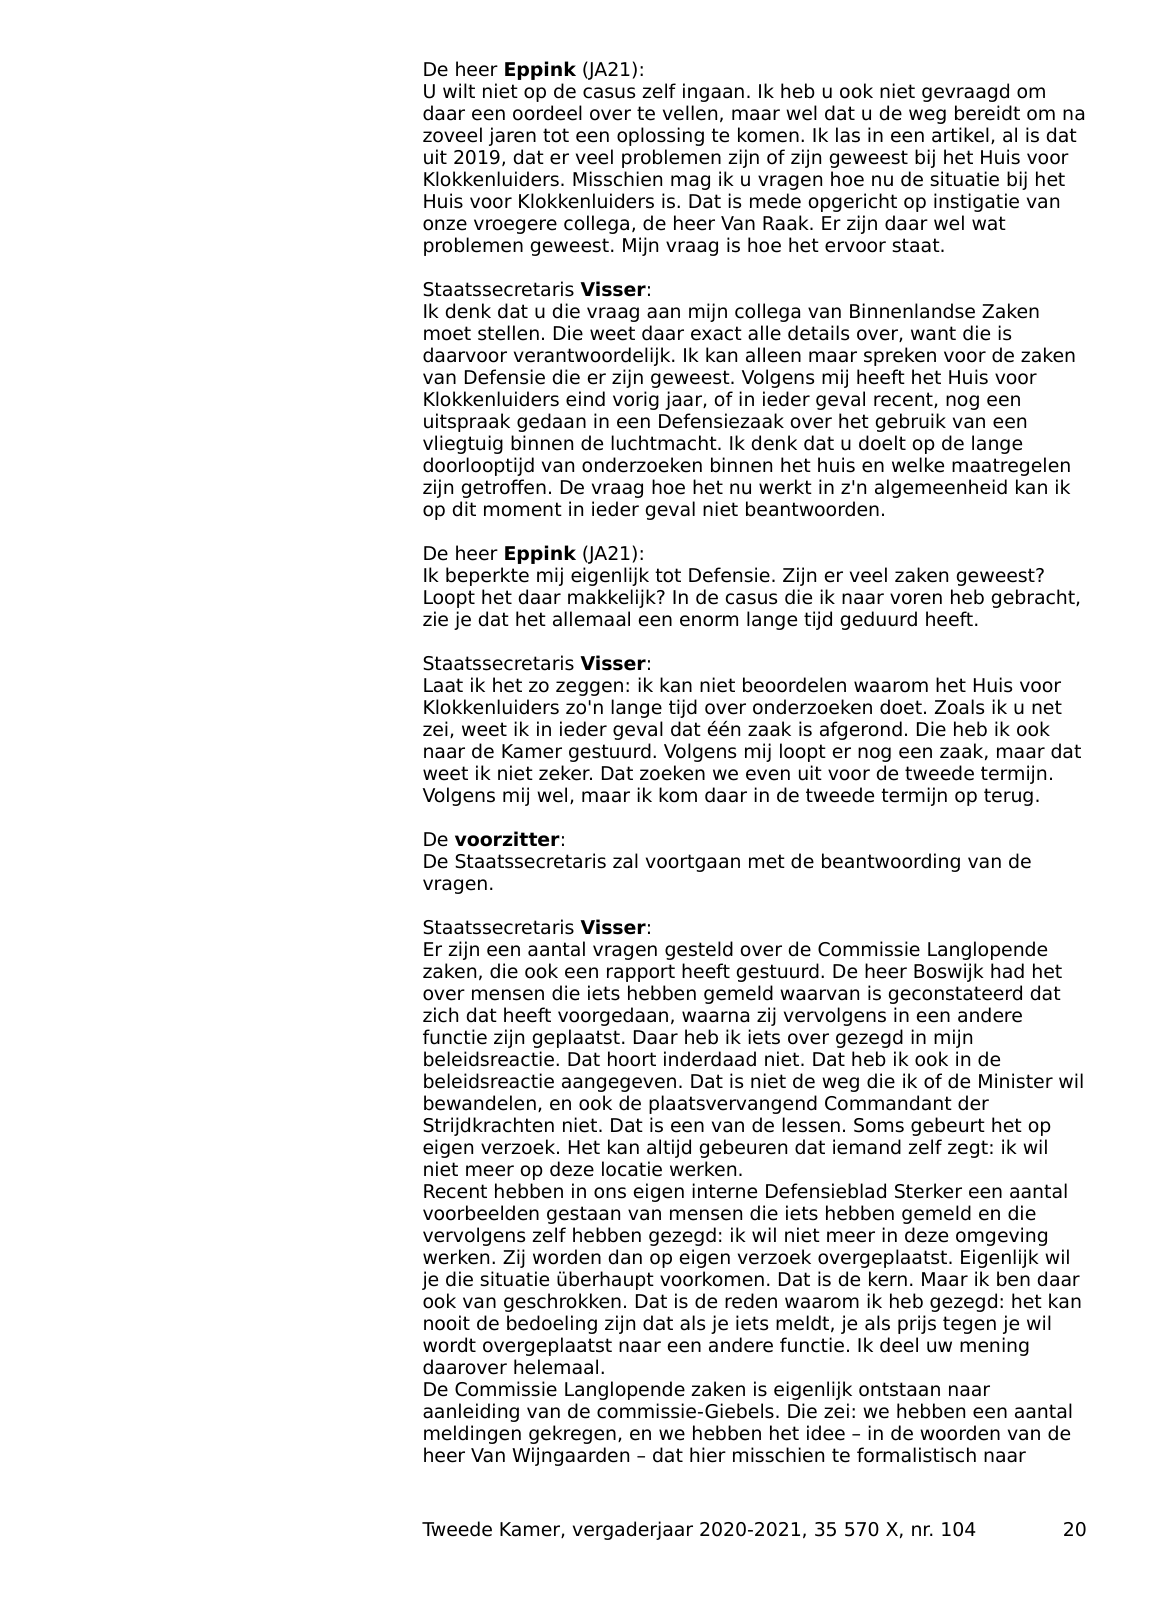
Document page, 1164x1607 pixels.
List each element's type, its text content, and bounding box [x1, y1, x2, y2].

text Laat ik het zo zeggen: ik kan niet beoordelen waarom het Huis voor Klokkenluiders zo'n lange tijd over onderzoeken doet. Zoals ik u net zei, weet ik in ieder geval dat één zaak is afgerond. Die heb ik ook naar de Kamer gestuurd. Volgens mij loopt er nog een zaak, maar dat weet ik niet zeker. Dat zoeken we even uit voor de tweede termijn. Volgens mij wel, maar ik kom daar in de tweede termijn op terug. [422, 675, 1087, 807]
text De Commissie Langlopende zaken is eigenlijk ontstaan naar aanleiding van de commissie-Giebels. Die zei: we hebben een aantal meldingen gekregen, en we hebben het idee – in de woorden van de heer Van Wijngaarden – dat hier misschien te formalistisch naar [422, 1379, 1087, 1467]
text Recent hebben in ons eigen interne Defensieblad Sterker een aantal voorbeelden gestaan van mensen die iets hebben gemeld en die vervolgens zelf hebben gezegd: ik wil niet meer in deze omgeving werken. Zij worden dan op eigen verzoek overgeplaatst. Eigenlijk wil je die situatie überhaupt voorkomen. Dat is de kern. Maar ik ben daar ook van geschrokken. Dat is de reden waarom ik heb gezegd: het kan nooit de bedoeling zijn dat als je iets meldt, je als prijs tegen je wil wordt overgeplaatst naar een andere functie. Ik deel uw mening daarover helemaal. [422, 1181, 1087, 1379]
text Staatssecretaris Visser: [422, 279, 1087, 301]
text De heer Eppink (JA21): [422, 543, 1087, 565]
text De Staatssecretaris zal voortgaan met de beantwoording van de vragen. [422, 851, 1087, 895]
text Ik denk dat u die vraag aan mijn collega van Binnenlandse Zaken moet stellen. Die weet daar exact alle details over, want die is daarvoor verantwoordelijk. Ik kan alleen maar spreken voor de zaken van Defensie die er zijn geweest. Volgens mij heeft het Huis voor Klokkenluiders eind vorig jaar, of in ieder geval recent, nog een uitspraak gedaan in een Defensiezaak over het gebruik van een vliegtuig binnen de luchtmacht. Ik denk dat u doelt op de lange doorlooptijd van onderzoeken binnen het huis en welke maatregelen zijn getroffen. De vraag hoe het nu werkt in z'n algemeenheid kan ik op dit moment in ieder geval niet beantwoorden. [422, 301, 1087, 521]
text Staatssecretaris Visser: [422, 653, 1087, 675]
text Staatssecretaris Visser: [422, 917, 1087, 939]
text Er zijn een aantal vragen gesteld over de Commissie Langlopende zaken, die ook een rapport heeft gestuurd. De heer Boswijk had het over mensen die iets hebben gemeld waarvan is geconstateerd dat zich dat heeft voorgedaan, waarna zij vervolgens in een andere functie zijn geplaatst. Daar heb ik iets over gezegd in mijn beleidsreactie. Dat hoort inderdaad niet. Dat heb ik ook in de beleidsreactie aangegeven. Dat is niet de weg die ik of de Minister wil bewandelen, en ook de plaatsvervangend Commandant der Strijdkrachten niet. Dat is een van de lessen. Soms gebeurt het op eigen verzoek. Het kan altijd gebeuren dat iemand zelf zegt: ik wil niet meer op deze locatie werken. [422, 939, 1087, 1181]
text Ik beperkte mij eigenlijk tot Defensie. Zijn er veel zaken geweest? Loopt het daar makkelijk? In de casus die ik naar voren heb gebracht, zie je dat het allemaal een enorm lange tijd geduurd heeft. [422, 565, 1087, 631]
text U wilt niet op de casus zelf ingaan. Ik heb u ook niet gevraagd om daar een oordeel over te vellen, maar wel dat u de weg bereidt om na zoveel jaren tot een oplossing te komen. Ik las in een artikel, al is dat uit 2019, dat er veel problemen zijn of zijn geweest bij het Huis voor Klokkenluiders. Misschien mag ik u vragen hoe nu de situatie bij het Huis voor Klokkenluiders is. Dat is mede opgericht op instigatie van onze vroegere collega, de heer Van Raak. Er zijn daar wel wat problemen geweest. Mijn vraag is hoe het ervoor staat. [422, 81, 1087, 257]
text De heer Eppink (JA21): [422, 59, 1087, 81]
text De voorzitter: [422, 829, 1087, 851]
